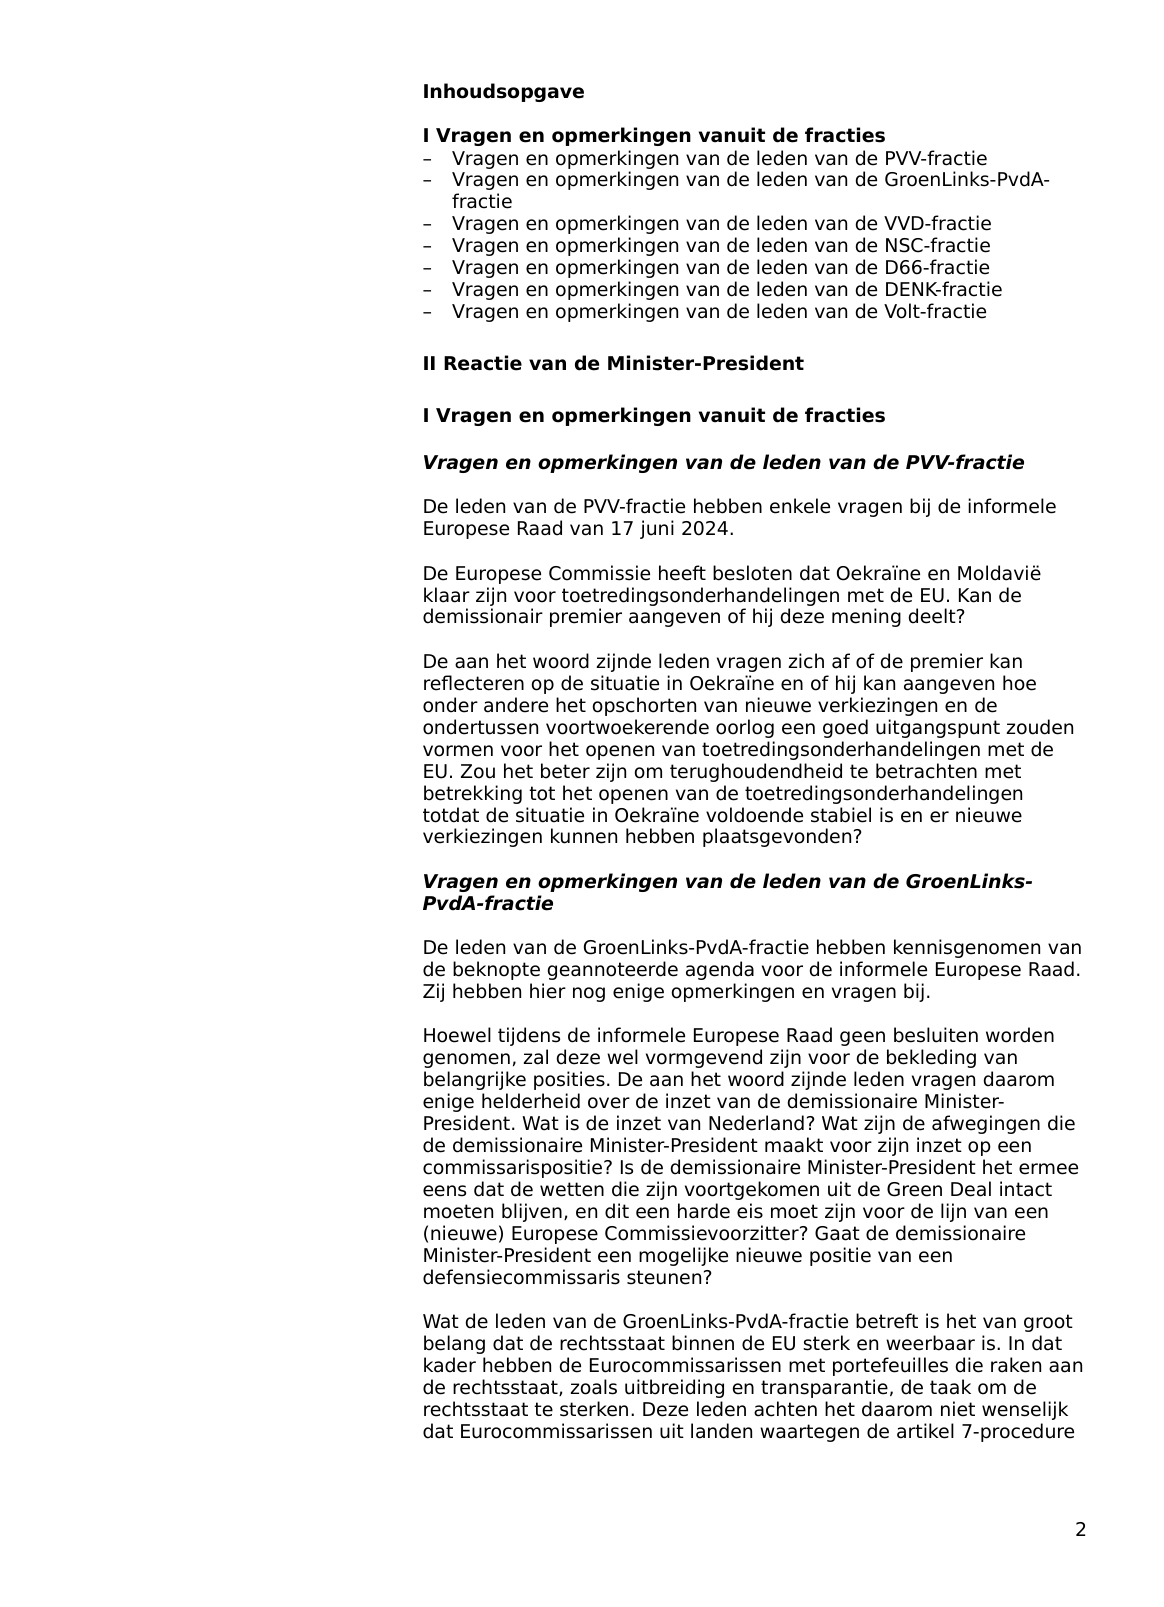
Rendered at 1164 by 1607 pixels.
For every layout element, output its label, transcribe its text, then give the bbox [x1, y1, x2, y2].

subtitle Vragen en opmerkingen van de leden van de PVV-fractie [422, 452, 1087, 474]
subtitle Vragen en opmerkingen van de leden van de GroenLinks-PvdA-fractie [422, 871, 1087, 914]
text – Vragen en opmerkingen van de leden van de D66-fractie [422, 257, 1087, 279]
text Hoewel tijdens de informele Europese Raad geen besluiten worden genomen, zal deze wel vormgevend zijn voor de bekleding van belangrijke posities. De aan het woord zijnde leden vragen daarom enige helderheid over de inzet van de demissionaire Minister-President. Wat is de inzet van Nederland? Wat zijn de afwegingen die de demissionaire Minister-President maakt voor zijn inzet op een commissarispositie? Is de demissionaire Minister-President het ermee eens dat de wetten die zijn voortgekomen uit de Green Deal intact moeten blijven, en dit een harde eis moet zijn voor de lijn van een (nieuwe) Europese Commissievoorzitter? Gaat de demissionaire Minister-President een mogelijke nieuwe positie van een defensiecommissaris steunen? [422, 1025, 1087, 1289]
text De leden van de PVV-fractie hebben enkele vragen bij de informele Europese Raad van 17 juni 2024. [422, 496, 1087, 540]
text De aan het woord zijnde leden vragen zich af of de premier kan reflecteren op de situatie in Oekraïne en of hij kan aangeven hoe onder andere het opschorten van nieuwe verkiezingen en de ondertussen voortwoekerende oorlog een goed uitgangspunt zouden vormen voor het openen van toetredingsonderhandelingen met de EU. Zou het beter zijn om terughoudendheid te betrachten met betrekking tot het openen van de toetredingsonderhandelingen totdat de situatie in Oekraïne voldoende stabiel is en er nieuwe verkiezingen kunnen hebben plaatsgevonden? [422, 651, 1087, 848]
text – Vragen en opmerkingen van de leden van de VVD-fractie [422, 213, 1087, 235]
subtitle I Vragen en opmerkingen vanuit de fracties [422, 125, 1087, 147]
text Wat de leden van de GroenLinks-PvdA-fractie betreft is het van groot belang dat de rechtsstaat binnen de EU sterk en weerbaar is. In dat kader hebben de Eurocommissarissen met portefeuilles die raken aan de rechtsstaat, zoals uitbreiding en transparantie, de taak om de rechtsstaat te sterken. Deze leden achten het daarom niet wenselijk dat Eurocommissarissen uit landen waartegen de artikel 7-procedure [422, 1311, 1087, 1443]
text De Europese Commissie heeft besloten dat Oekraïne en Moldavië klaar zijn voor toetredingsonderhandelingen met de EU. Kan de demissionair premier aangeven of hij deze mening deelt? [422, 562, 1087, 628]
subtitle II Reactie van de Minister-President [422, 353, 1087, 375]
subtitle Inhoudsopgave [422, 81, 1087, 103]
text – Vragen en opmerkingen van de leden van de Volt-fractie [422, 301, 1087, 323]
text – Vragen en opmerkingen van de leden van de GroenLinks-PvdA-fractie [422, 169, 1087, 213]
text – Vragen en opmerkingen van de leden van de DENK-fractie [422, 279, 1087, 301]
text – Vragen en opmerkingen van de leden van de PVV-fractie [422, 147, 1087, 169]
subtitle I Vragen en opmerkingen vanuit de fracties [422, 405, 1087, 427]
text – Vragen en opmerkingen van de leden van de NSC-fractie [422, 235, 1087, 257]
text De leden van de GroenLinks-PvdA-fractie hebben kennisgenomen van de beknopte geannoteerde agenda voor de informele Europese Raad. Zij hebben hier nog enige opmerkingen en vragen bij. [422, 937, 1087, 1003]
